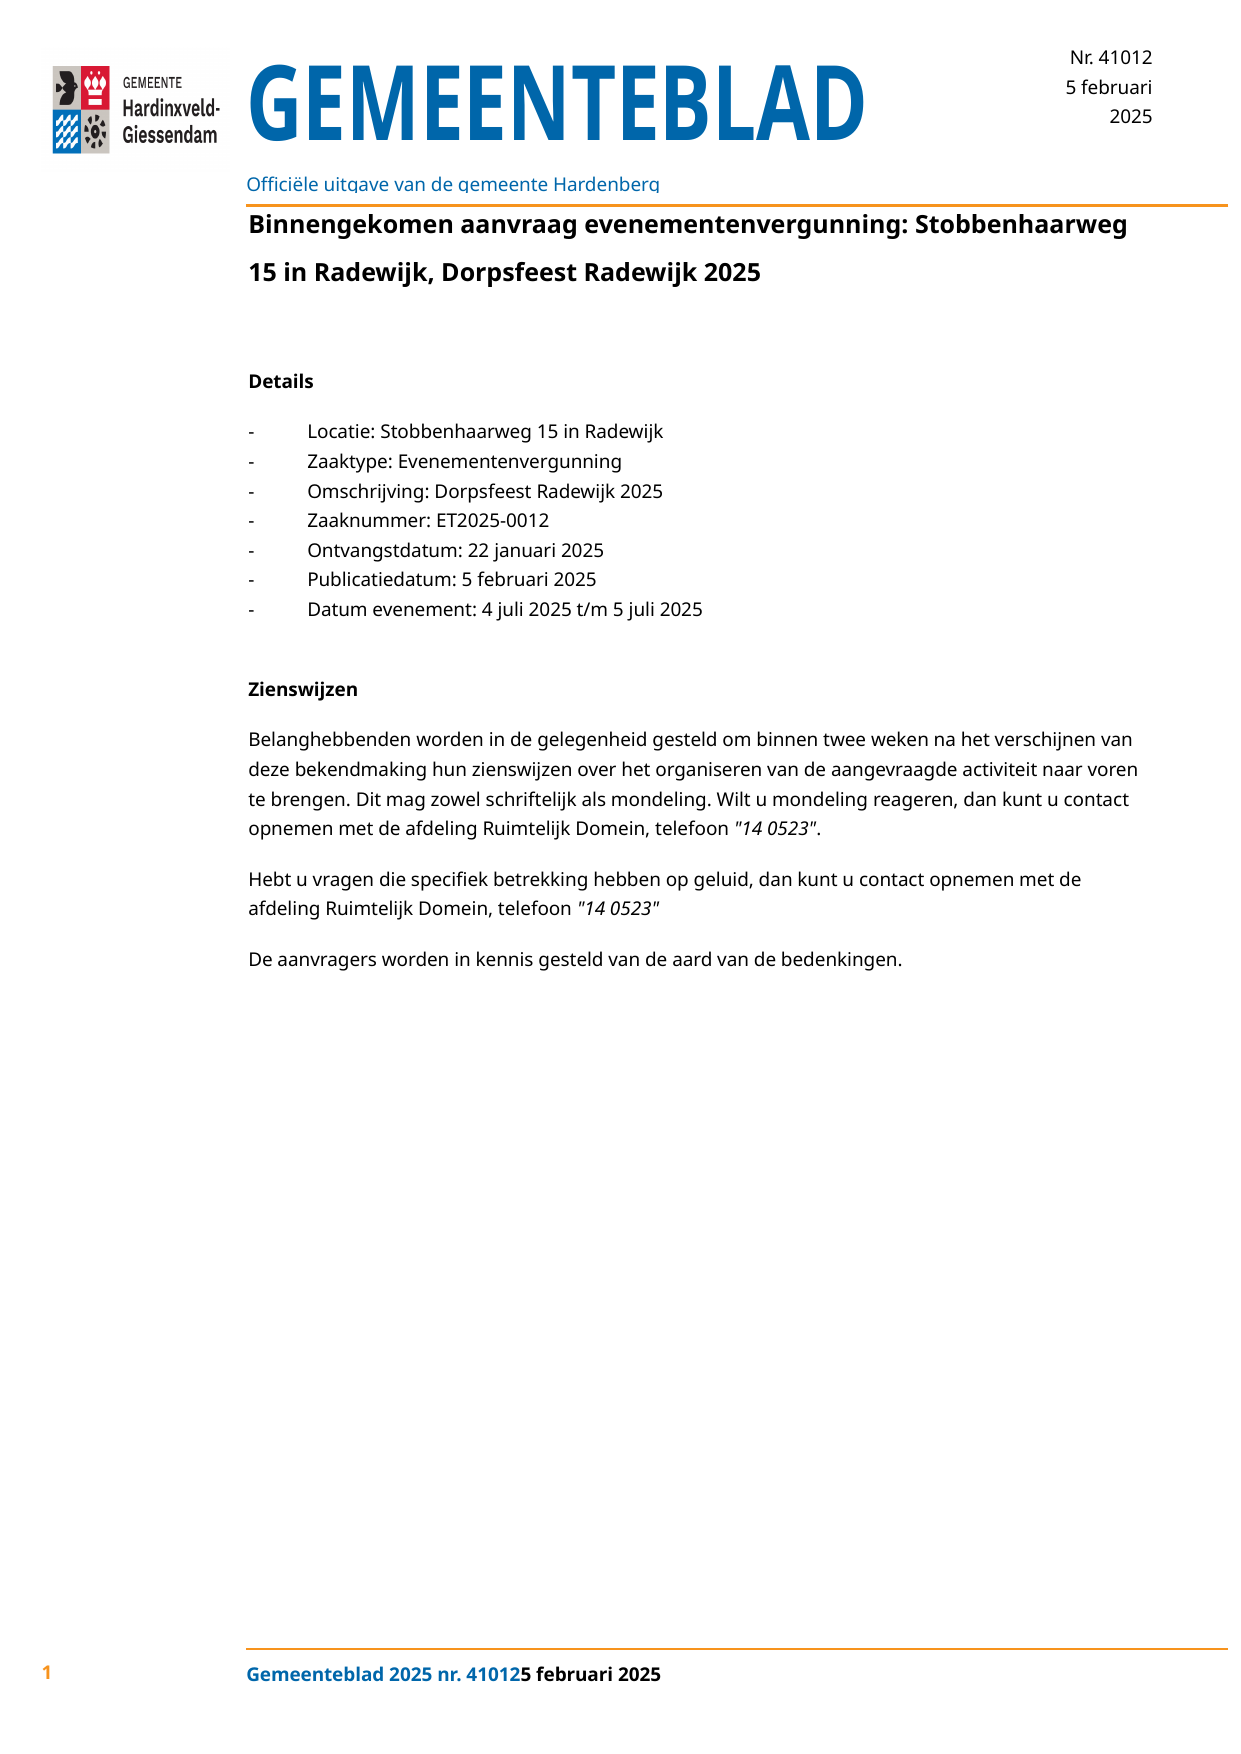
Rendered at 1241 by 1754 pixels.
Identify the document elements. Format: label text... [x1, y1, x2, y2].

text Belanghebbenden worden in de gelegenheid gesteld om binnen twee weken na het verschijnen van deze bekendmaking hun zienswijzen over het organiseren van de aangevraagde activiteit naar voren te brengen. Dit mag zowel schriftelijk als mondeling. Wilt u mondeling reageren, dan kunt u contact opnemen met de afdeling Ruimtelijk Domein, telefoon "14 0523". [248, 727, 1152, 841]
list Zaaknummer: ET2025-0012 [248, 507, 1152, 533]
list Zaaktype: Evenementenvergunning [248, 448, 1152, 474]
text Hebt u vragen die specifiek betrekking hebben op geluid, dan kunt u contact opnemen met de afdeling Ruimtelijk Domein, telefoon "14 0523" [248, 866, 1152, 921]
list Ontvangstdatum: 22 januari 2025 [248, 537, 1152, 563]
text Zienswijzen [248, 676, 1152, 702]
picture [41, 47, 231, 172]
text Details [248, 368, 1152, 394]
text De aanvragers worden in kennis gesteld van de aard van de bedenkingen. [248, 946, 1152, 972]
list Datum evenement: 4 juli 2025 t/m 5 juli 2025 [248, 596, 1152, 622]
list Omschrijving: Dorpsfeest Radewijk 2025 [248, 478, 1152, 504]
list Locatie: Stobbenhaarweg 15 in Radewijk [248, 419, 1152, 444]
text Binnengekomen aanvraag evenementenvergunning: Stobbenhaarweg 15 in Radewijk, Dorpsfeest Radewijk 2025 [248, 207, 1152, 288]
list Publicatiedatum: 5 februari 2025 [248, 567, 1152, 592]
